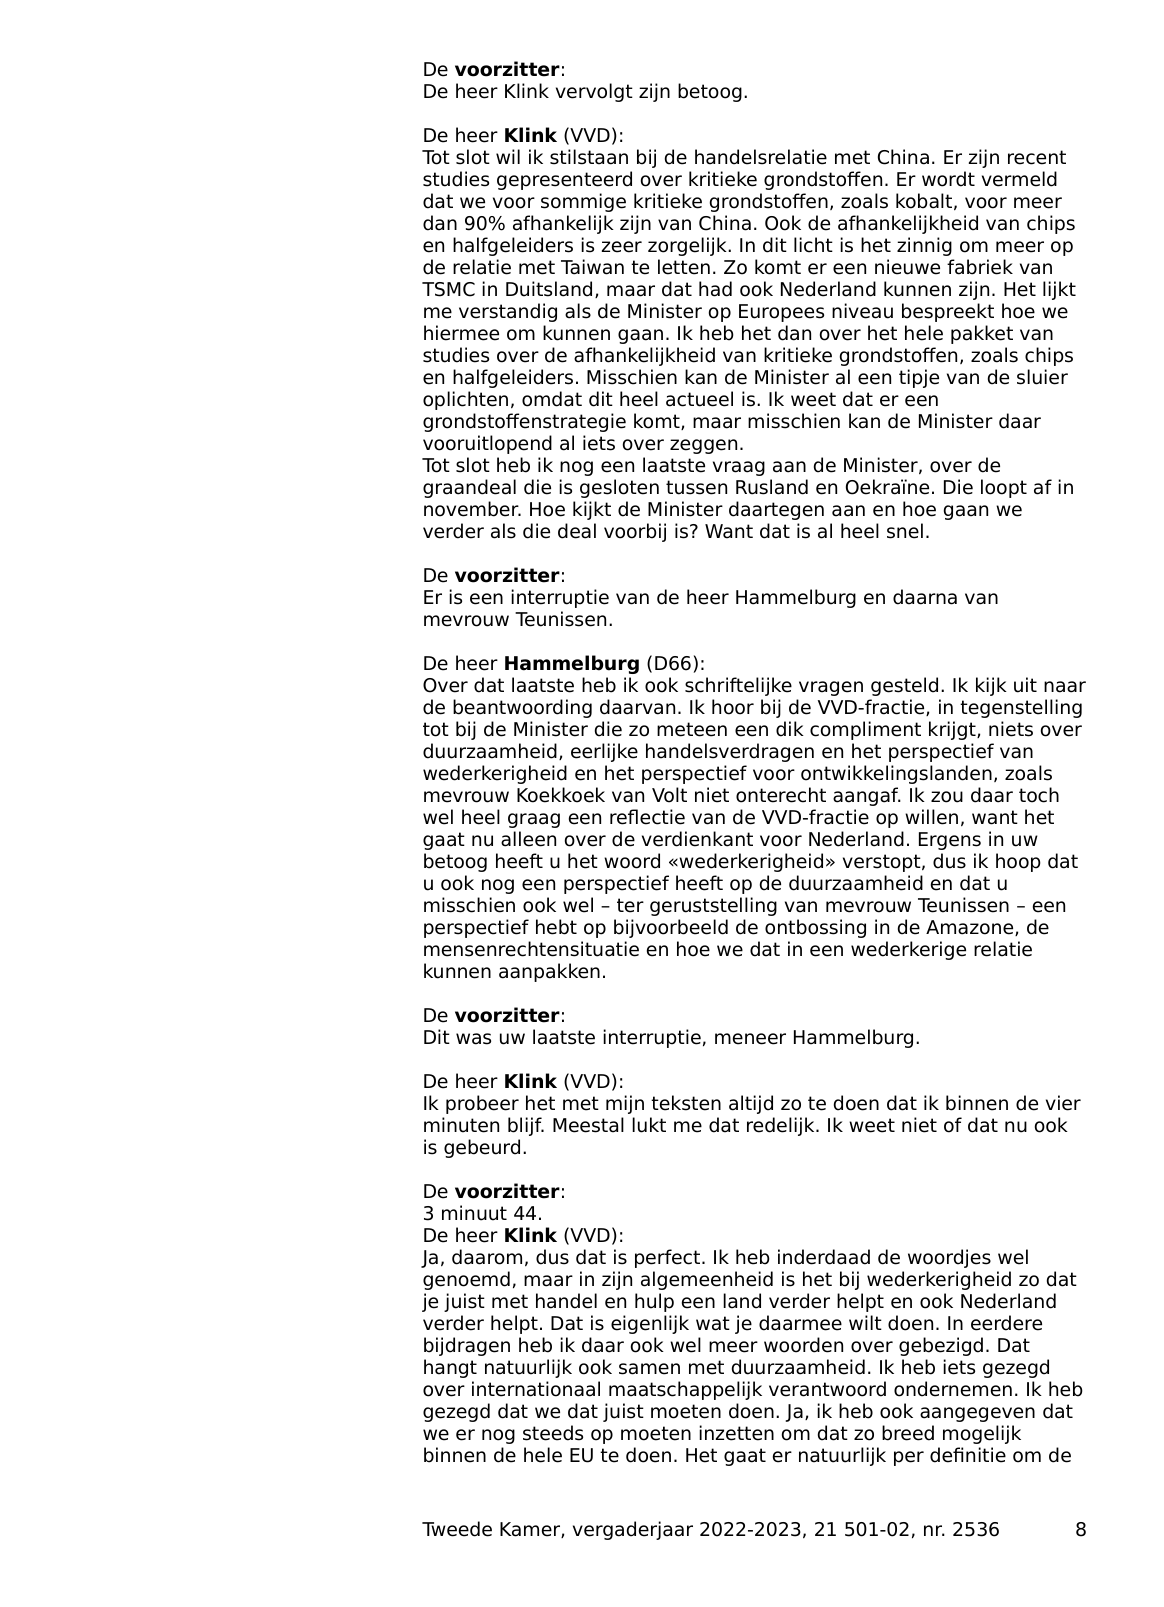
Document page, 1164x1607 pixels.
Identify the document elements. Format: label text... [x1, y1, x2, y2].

text De voorzitter: [422, 59, 1087, 81]
text Er is een interruptie van de heer Hammelburg en daarna van mevrouw Teunissen. [422, 587, 1087, 631]
text De voorzitter: [422, 1181, 1087, 1203]
text De voorzitter: [422, 565, 1087, 587]
text Ja, daarom, dus dat is perfect. Ik heb inderdaad de woordjes wel genoemd, maar in zijn algemeenheid is het bij wederkerigheid zo dat je juist met handel en hulp een land verder helpt en ook Nederland verder helpt. Dat is eigenlijk wat je daarmee wilt doen. In eerdere bijdragen heb ik daar ook wel meer woorden over gebezigd. Dat hangt natuurlijk ook samen met duurzaamheid. Ik heb iets gezegd over internationaal maatschappelijk verantwoord ondernemen. Ik heb gezegd dat we dat juist moeten doen. Ja, ik heb ook aangegeven dat we er nog steeds op moeten inzetten om dat zo breed mogelijk binnen de hele EU te doen. Het gaat er natuurlijk per definitie om de [422, 1247, 1087, 1467]
text Tot slot heb ik nog een laatste vraag aan de Minister, over de graandeal die is gesloten tussen Rusland en Oekraïne. Die loopt af in november. Hoe kijkt de Minister daartegen aan en hoe gaan we verder als die deal voorbij is? Want dat is al heel snel. [422, 455, 1087, 543]
text De voorzitter: [422, 1005, 1087, 1027]
text De heer Klink (VVD): [422, 1225, 1087, 1247]
text 3 minuut 44. [422, 1203, 1087, 1225]
text Tot slot wil ik stilstaan bij de handelsrelatie met China. Er zijn recent studies gepresenteerd over kritieke grondstoffen. Er wordt vermeld dat we voor sommige kritieke grondstoffen, zoals kobalt, voor meer dan 90% afhankelijk zijn van China. Ook de afhankelijkheid van chips en halfgeleiders is zeer zorgelijk. In dit licht is het zinnig om meer op de relatie met Taiwan te letten. Zo komt er een nieuwe fabriek van TSMC in Duitsland, maar dat had ook Nederland kunnen zijn. Het lijkt me verstandig als de Minister op Europees niveau bespreekt hoe we hiermee om kunnen gaan. Ik heb het dan over het hele pakket van studies over de afhankelijkheid van kritieke grondstoffen, zoals chips en halfgeleiders. Misschien kan de Minister al een tipje van de sluier oplichten, omdat dit heel actueel is. Ik weet dat er een grondstoffenstrategie komt, maar misschien kan de Minister daar vooruitlopend al iets over zeggen. [422, 147, 1087, 455]
text De heer Klink (VVD): [422, 1071, 1087, 1093]
text Ik probeer het met mijn teksten altijd zo te doen dat ik binnen de vier minuten blijf. Meestal lukt me dat redelijk. Ik weet niet of dat nu ook is gebeurd. [422, 1093, 1087, 1159]
text Over dat laatste heb ik ook schriftelijke vragen gesteld. Ik kijk uit naar de beantwoording daarvan. Ik hoor bij de VVD-fractie, in tegenstelling tot bij de Minister die zo meteen een dik compliment krijgt, niets over duurzaamheid, eerlijke handelsverdragen en het perspectief van wederkerigheid en het perspectief voor ontwikkelingslanden, zoals mevrouw Koekkoek van Volt niet onterecht aangaf. Ik zou daar toch wel heel graag een reflectie van de VVD-fractie op willen, want het gaat nu alleen over de verdienkant voor Nederland. Ergens in uw betoog heeft u het woord «wederkerigheid» verstopt, dus ik hoop dat u ook nog een perspectief heeft op de duurzaamheid en dat u misschien ook wel – ter geruststelling van mevrouw Teunissen – een perspectief hebt op bijvoorbeeld de ontbossing in de Amazone, de mensenrechtensituatie en hoe we dat in een wederkerige relatie kunnen aanpakken. [422, 675, 1087, 983]
text De heer Hammelburg (D66): [422, 653, 1087, 675]
text Dit was uw laatste interruptie, meneer Hammelburg. [422, 1027, 1087, 1049]
text De heer Klink (VVD): [422, 125, 1087, 147]
text De heer Klink vervolgt zijn betoog. [422, 81, 1087, 103]
